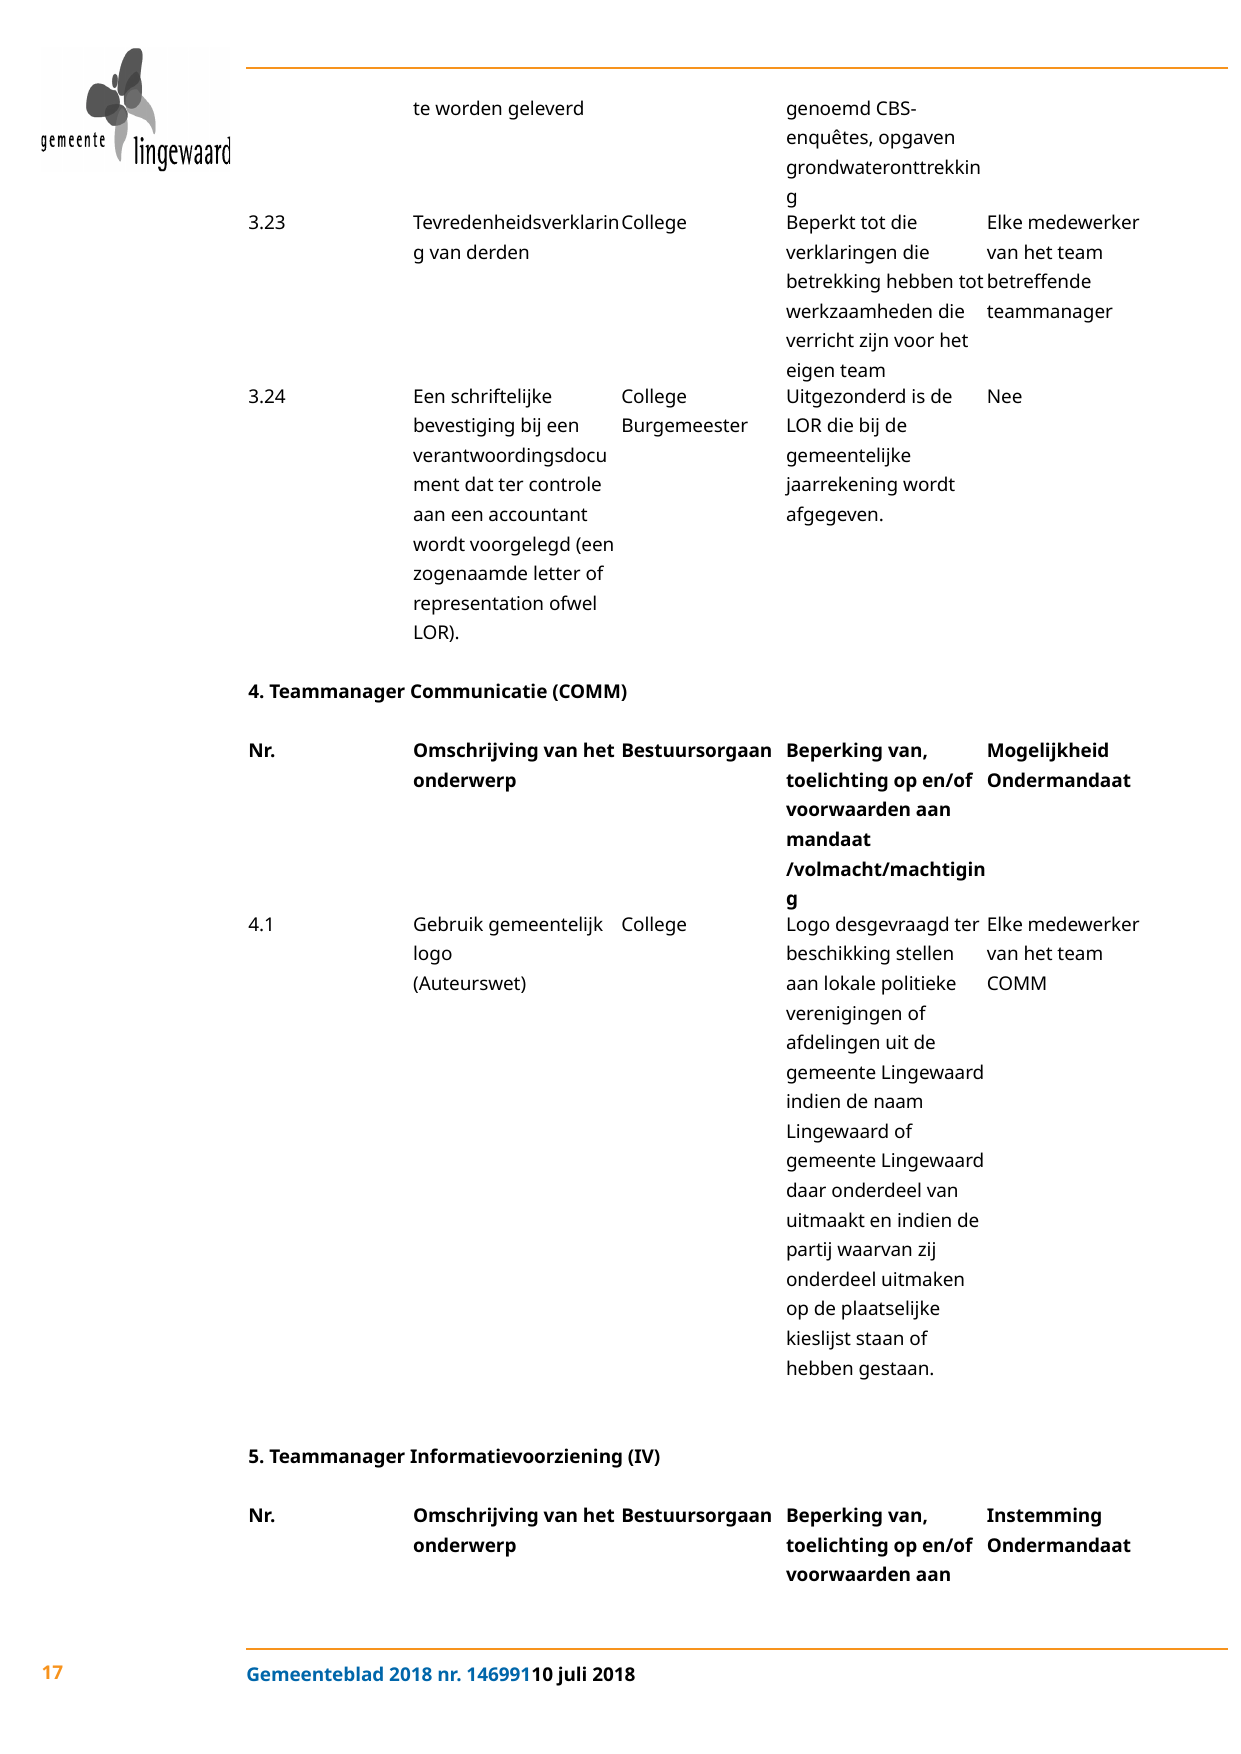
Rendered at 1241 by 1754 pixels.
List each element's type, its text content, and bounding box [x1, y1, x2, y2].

table_header Bestuursorgaan [621, 738, 786, 911]
table_header Beperking van, toelichting op en/of voorwaarden aan [786, 1502, 987, 1587]
table_cell College [621, 209, 786, 383]
table_cell [248, 95, 413, 209]
table_cell Beperkt tot die verklaringen die betrekking hebben tot werkzaamheden die verricht zijn voor het eigen team [786, 209, 987, 383]
picture [41, 47, 231, 172]
table_header Nr. [248, 738, 413, 911]
table_cell Uitgezonderd is de LOR die bij de gemeentelijke jaarrekening wordt afgegeven. [786, 383, 987, 645]
table_cell 4.1 [248, 911, 413, 1410]
table_cell [987, 95, 1152, 209]
table_cell te worden geleverd [413, 95, 621, 209]
table_cell Tevredenheidsverklaring van derden [413, 209, 621, 383]
table_cell Logo desgevraagd ter beschikking stellen aan lokale politieke verenigingen of afdelingen uit de gemeente Lingewaard indien de naam Lingewaard of gemeente Lingewaard daar onderdeel van uitmaakt en indien de partij waarvan zij onderdeel uitmaken op de plaatselijke kieslijst staan of hebben gestaan. [786, 911, 987, 1410]
table_header Nr. [248, 1502, 413, 1587]
table_cell Gebruik gemeentelijk logo (Auteurswet) [413, 911, 621, 1410]
table_header Beperking van, toelichting op en/of voorwaarden aan mandaat /volmacht/machtiging [786, 738, 987, 911]
table_cell Elke medewerker van het team betreffende teammanager [987, 209, 1152, 383]
table_cell [621, 95, 786, 209]
table_cell 3.23 [248, 209, 413, 383]
table_cell Elke medewerker van het team COMM [987, 911, 1152, 1410]
table_header Bestuursorgaan [621, 1502, 786, 1587]
table_cell genoemd CBS-enquêtes, opgaven grondwateronttrekking [786, 95, 987, 209]
table_cell College [621, 911, 786, 1410]
table_header Instemming Ondermandaat [987, 1502, 1152, 1587]
table_cell Nee [987, 383, 1152, 645]
table_cell College Burgemeester [621, 383, 786, 645]
text 4. Teammanager Communicatie (COMM) [248, 678, 1152, 704]
text 5. Teammanager Informatievoorziening (IV) [248, 1443, 1152, 1469]
table_header Omschrijving van het onderwerp [413, 1502, 621, 1587]
table_cell 3.24 [248, 383, 413, 645]
table_header Omschrijving van het onderwerp [413, 738, 621, 911]
table_cell Een schriftelijke bevestiging bij een verantwoordingsdocument dat ter controle aan een accountant wordt voorgelegd (een zogenaamde letter of representation ofwel LOR). [413, 383, 621, 645]
table_header Mogelijkheid Ondermandaat [987, 738, 1152, 911]
